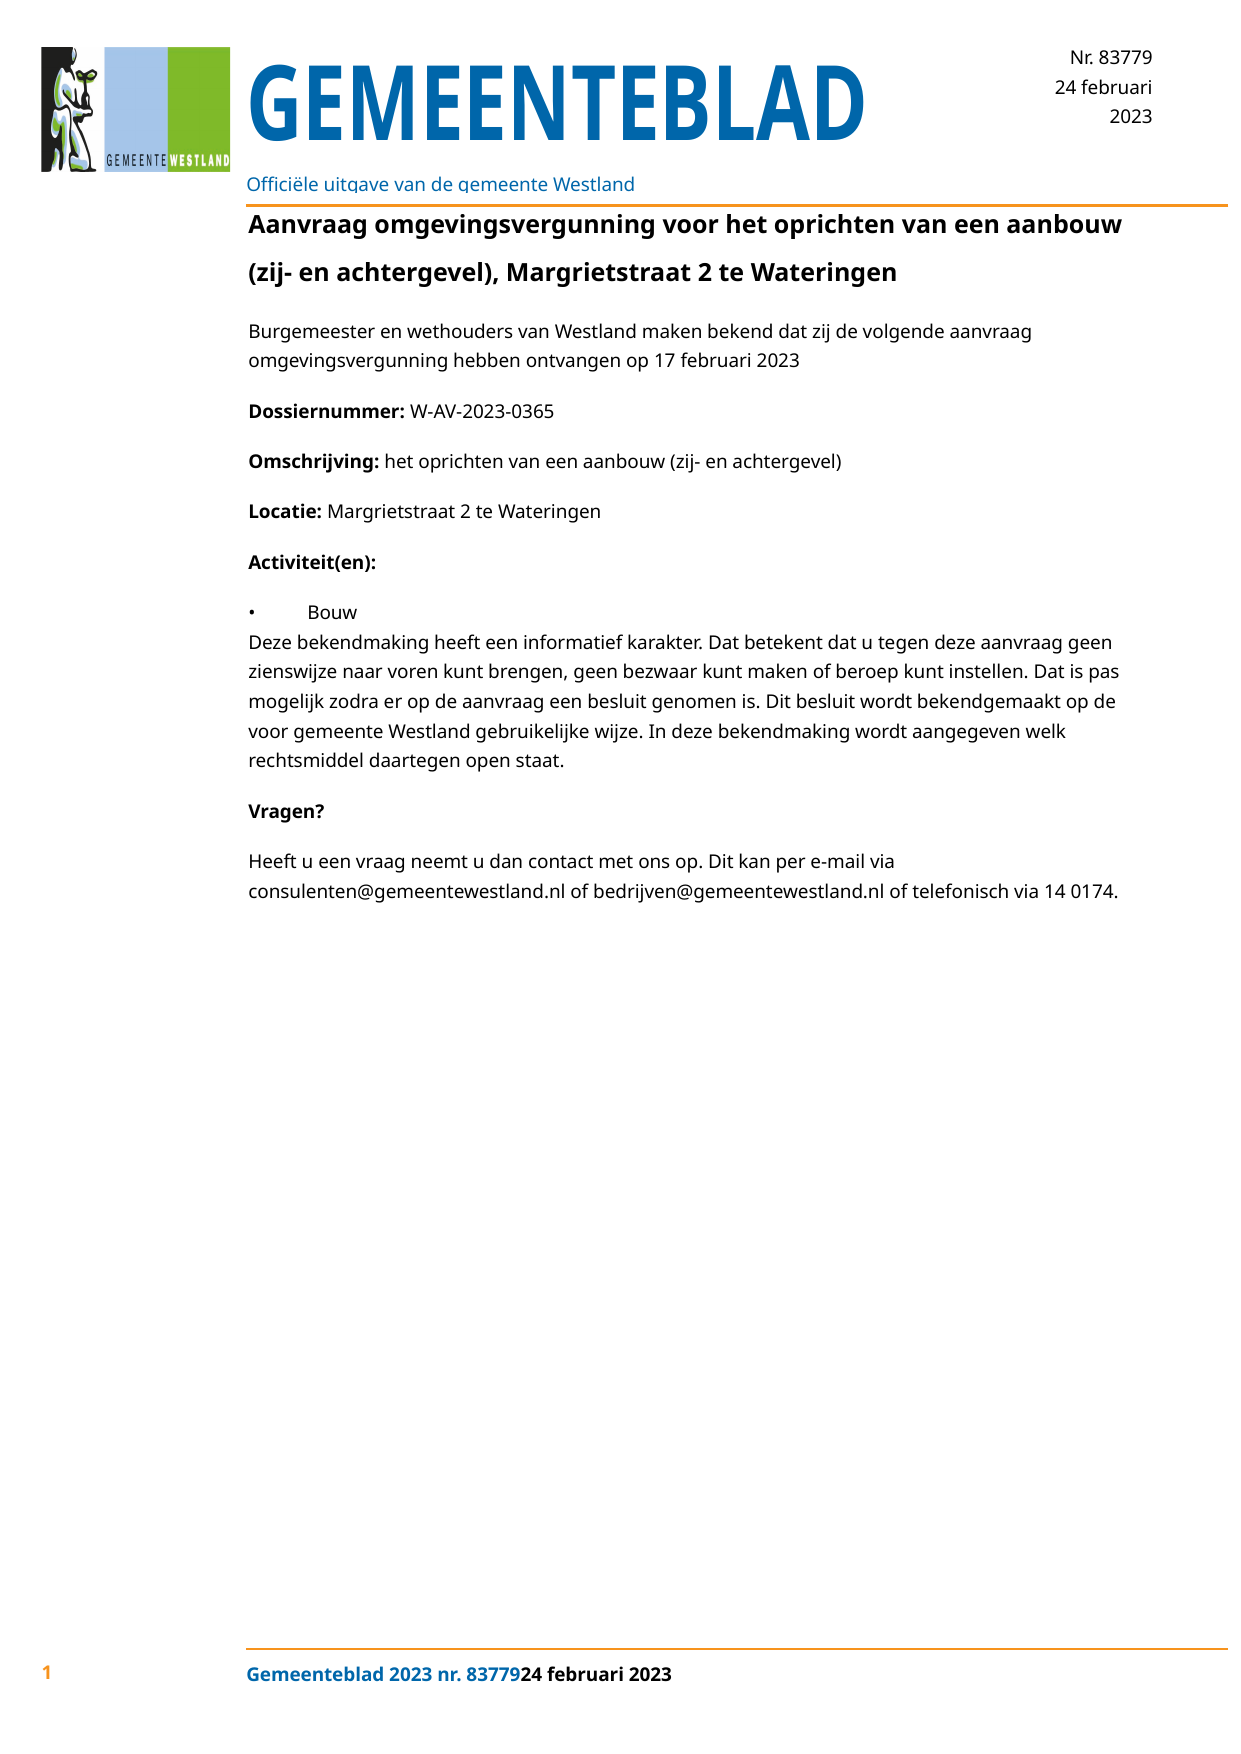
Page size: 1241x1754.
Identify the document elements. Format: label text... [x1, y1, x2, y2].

text Dossiernummer: W-AV-2023-0365 [248, 398, 1152, 424]
picture [41, 47, 231, 172]
text Heeft u een vraag neemt u dan contact met ons op. Dit kan per e-mail via consulenten@gemeentewestland.nl of bedrijven@gemeentewestland.nl of telefonisch via 14 0174. [248, 848, 1152, 904]
text Aanvraag omgevingsvergunning voor het oprichten van een aanbouw (zij- en achtergevel), Margrietstraat 2 te Wateringen [248, 207, 1152, 288]
text Vragen? [248, 798, 1152, 824]
text Activiteit(en): [248, 549, 1152, 575]
text Deze bekendmaking heeft een informatief karakter. Dat betekent dat u tegen deze aanvraag geen zienswijze naar voren kunt brengen, geen bezwaar kunt maken of beroep kunt instellen. Dat is pas mogelijk zodra er op de aanvraag een besluit genomen is. Dit besluit wordt bekendgemaakt op de voor gemeente Westland gebruikelijke wijze. In deze bekendmaking wordt aangegeven welk rechtsmiddel daartegen open staat. [248, 629, 1152, 773]
text Omschrijving: het oprichten van een aanbouw (zij- en achtergevel) [248, 448, 1152, 474]
text Locatie: Margrietstraat 2 te Wateringen [248, 499, 1152, 524]
text Burgemeester en wethouders van Westland maken bekend dat zij de volgende aanvraag omgevingsvergunning hebben ontvangen op 17 februari 2023 [248, 318, 1152, 373]
list Bouw [248, 599, 1152, 625]
